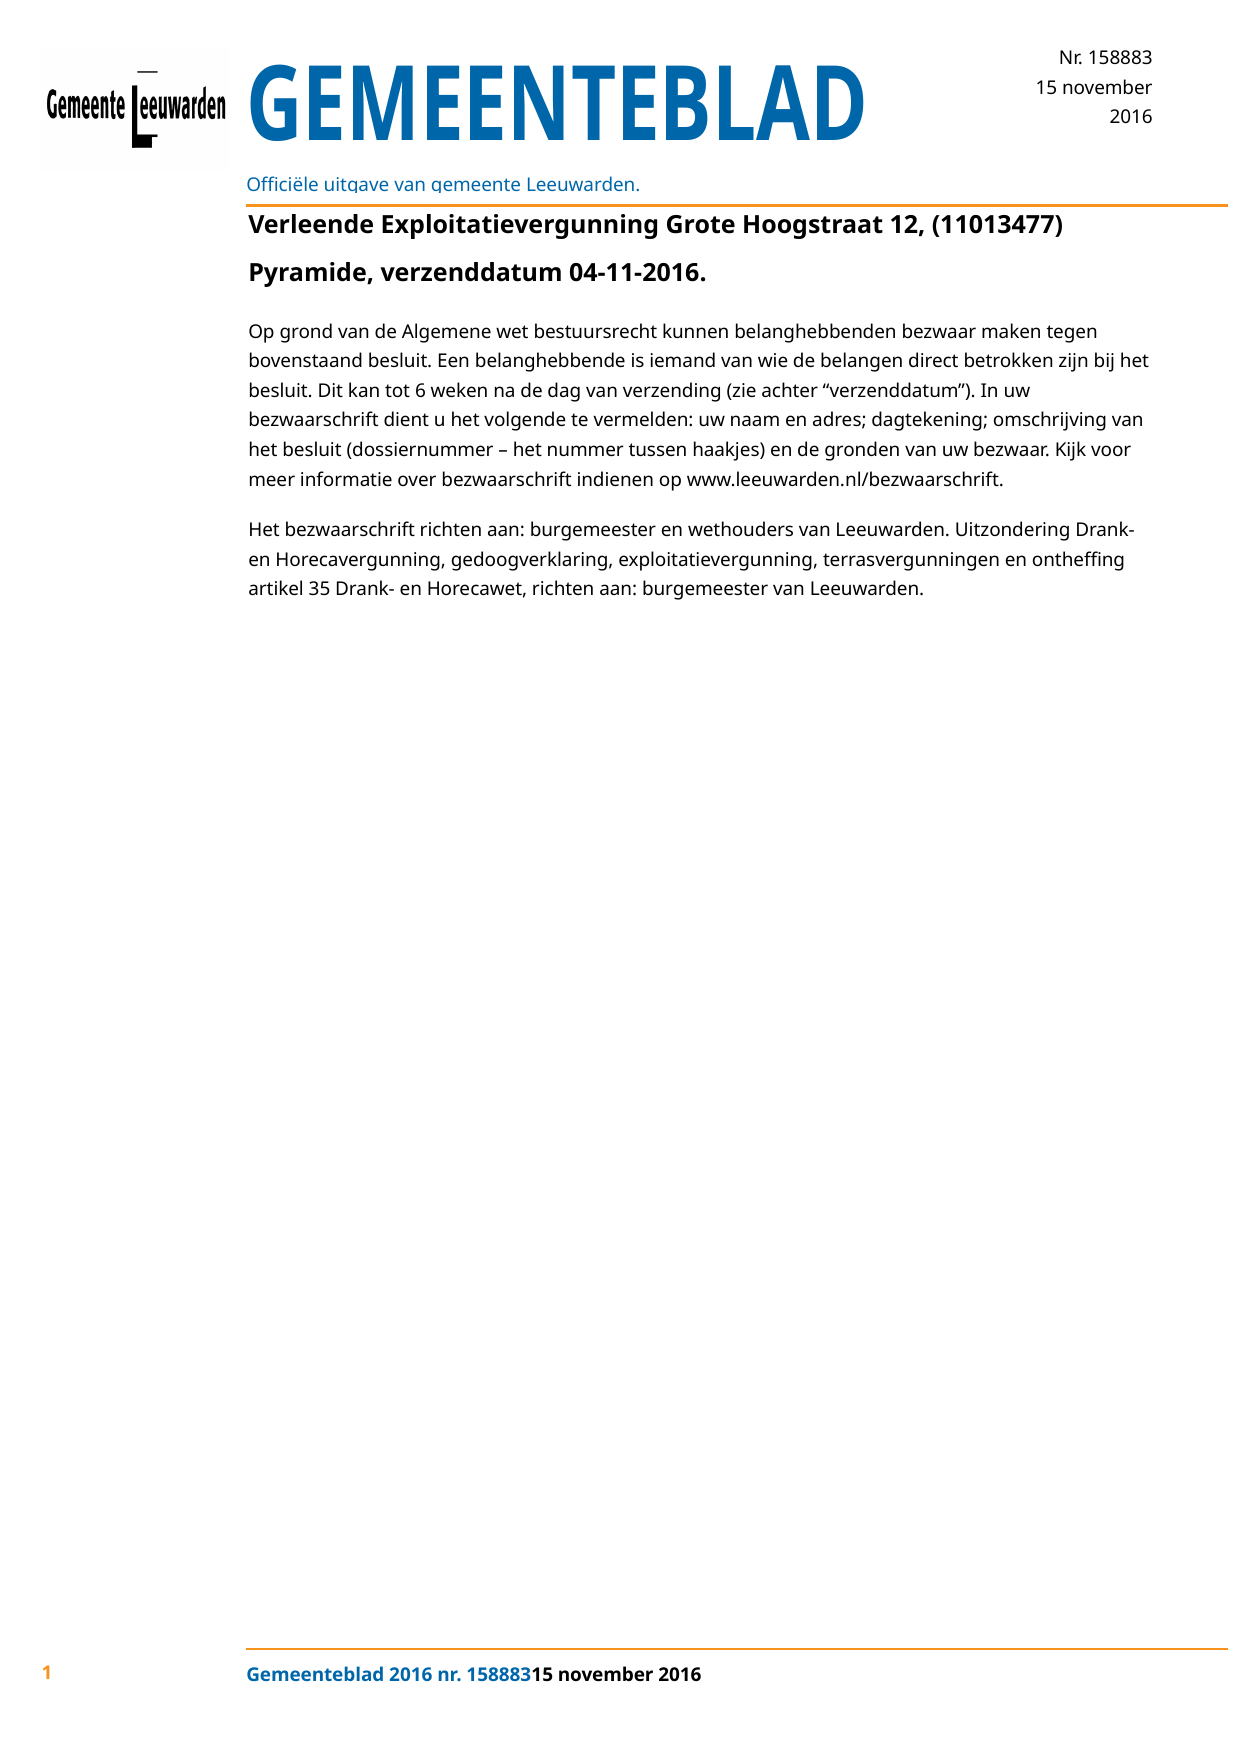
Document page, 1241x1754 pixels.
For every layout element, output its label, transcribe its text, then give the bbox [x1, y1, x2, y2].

text Het bezwaarschrift richten aan: burgemeester en wethouders van Leeuwarden. Uitzondering Drank- en Horecavergunning, gedoogverklaring, exploitatievergunning, terrasvergunningen en ontheffing artikel 35 Drank- en Horecawet, richten aan: burgemeester van Leeuwarden. [248, 516, 1152, 601]
text Verleende Exploitatievergunning Grote Hoogstraat 12, (11013477) Pyramide, verzenddatum 04-11-2016. [248, 207, 1152, 288]
picture [41, 47, 231, 172]
text Op grond van de Algemene wet bestuursrecht kunnen belanghebbenden bezwaar maken tegen bovenstaand besluit. Een belanghebbende is iemand van wie de belangen direct betrokken zijn bij het besluit. Dit kan tot 6 weken na de dag van verzending (zie achter “verzenddatum”). In uw bezwaarschrift dient u het volgende te vermelden: uw naam en adres; dagtekening; omschrijving van het besluit (dossiernummer – het nummer tussen haakjes) en de gronden van uw bezwaar. Kijk voor meer informatie over bezwaarschrift indienen op www.leeuwarden.nl/bezwaarschrift. [248, 318, 1152, 492]
